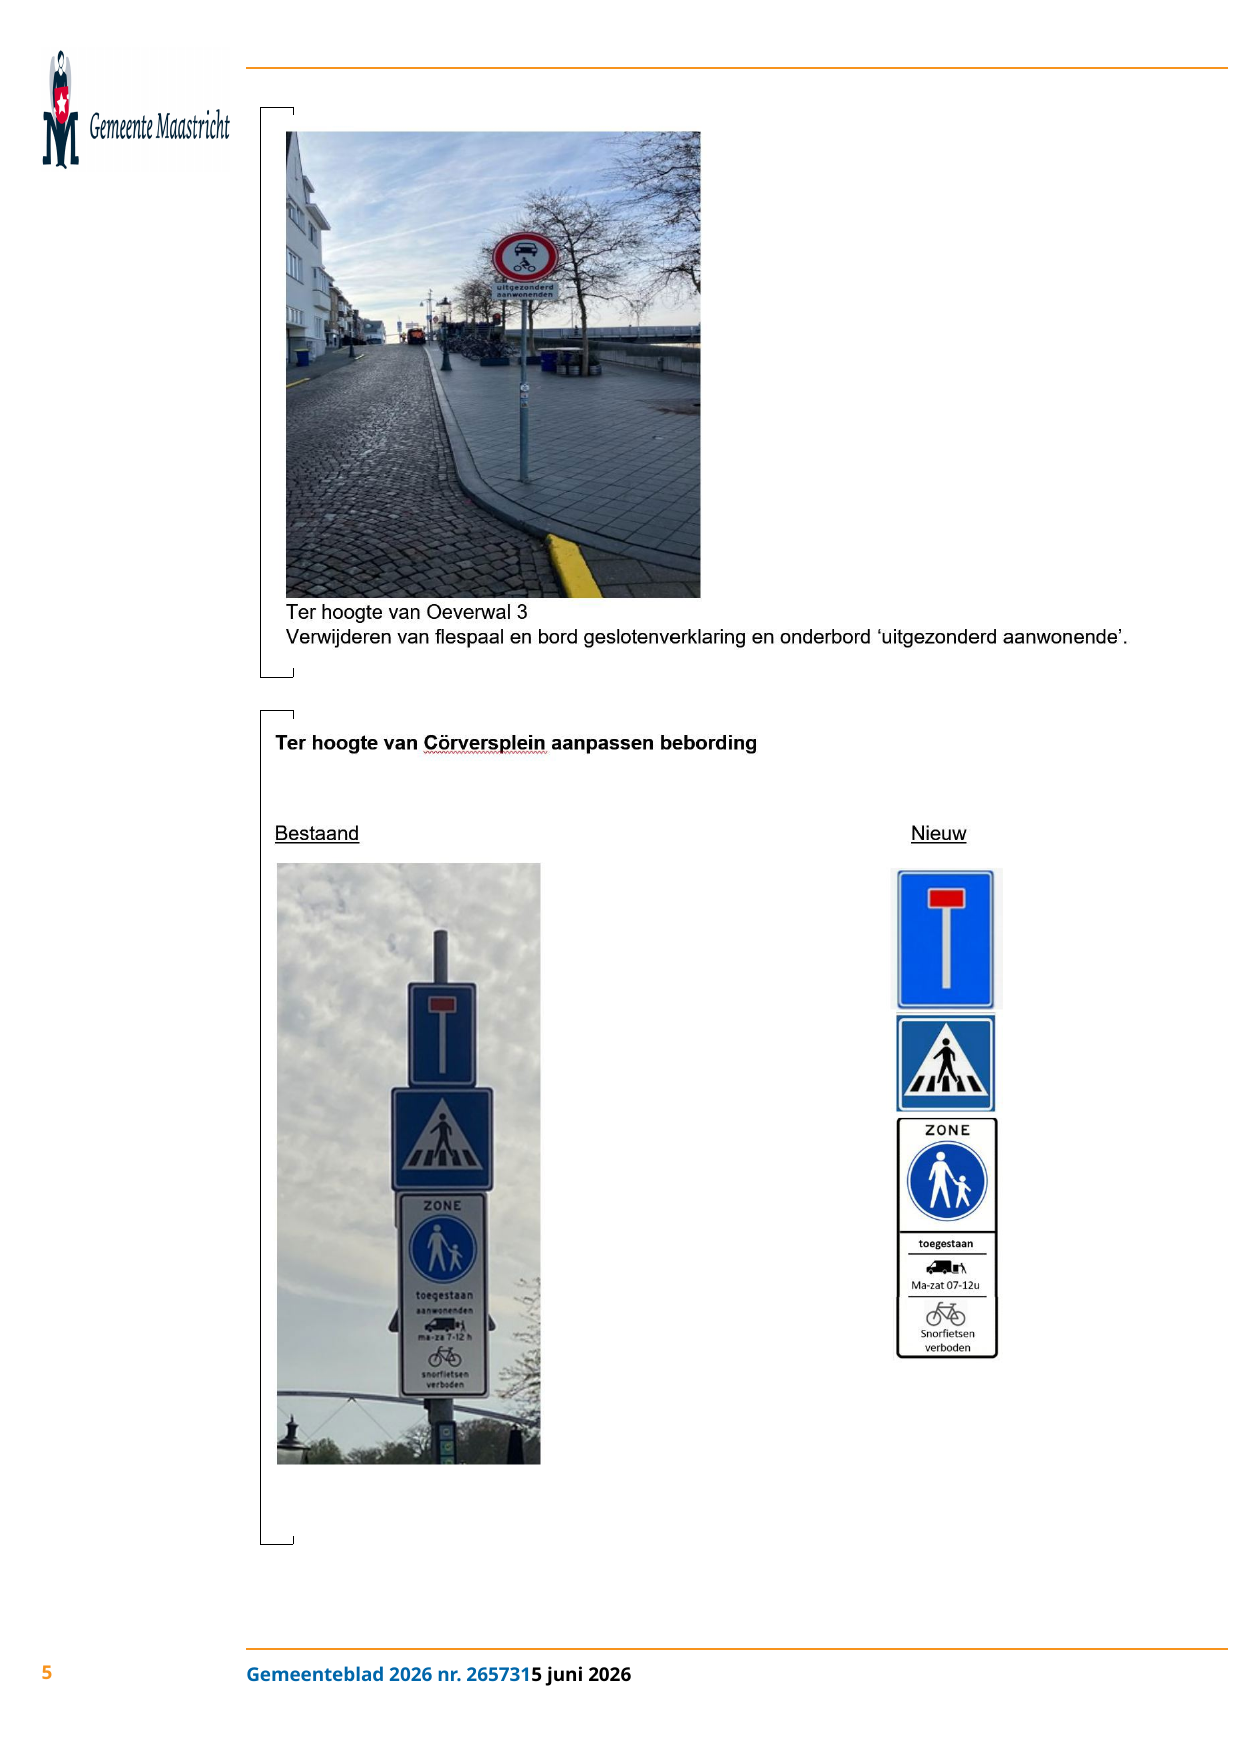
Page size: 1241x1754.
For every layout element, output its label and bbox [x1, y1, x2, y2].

picture [268, 115, 1173, 668]
picture [41, 47, 231, 172]
picture [268, 719, 1173, 1536]
